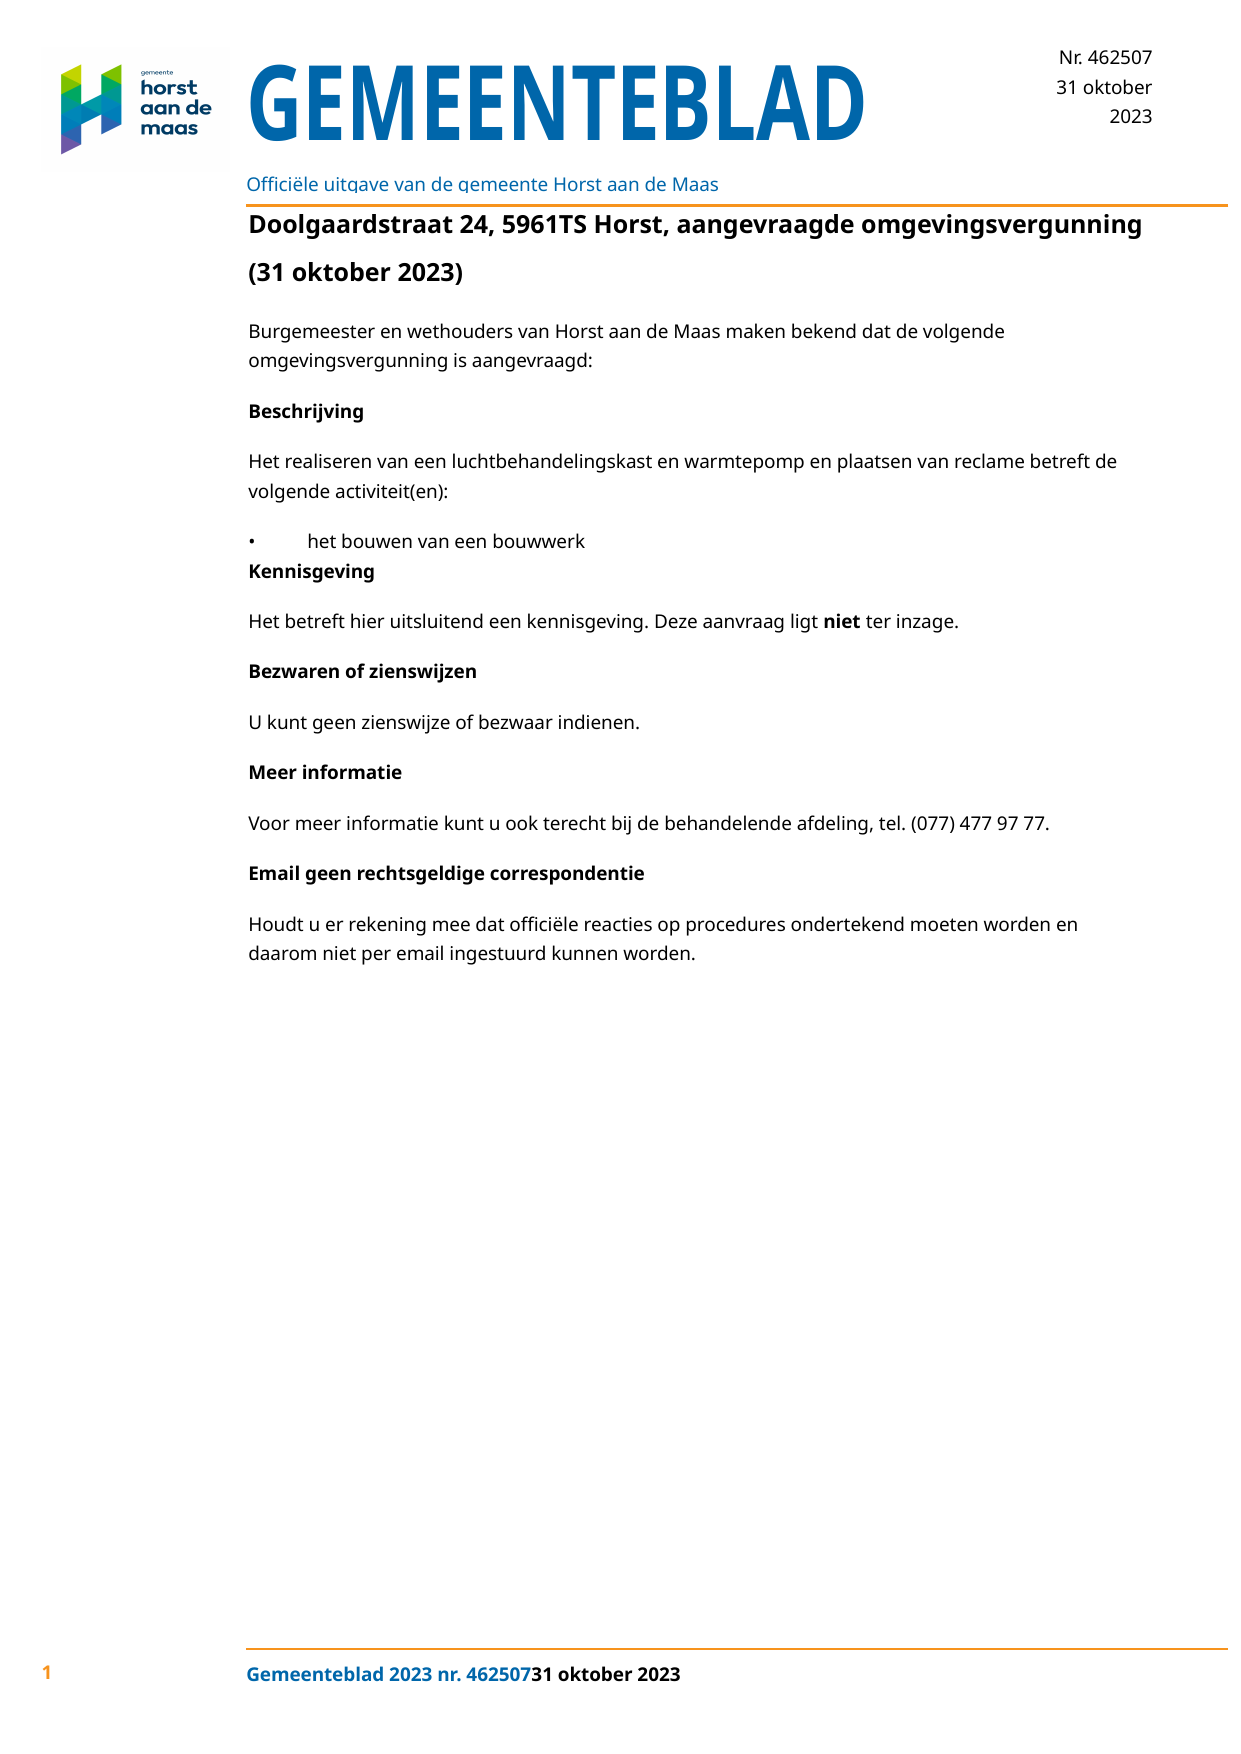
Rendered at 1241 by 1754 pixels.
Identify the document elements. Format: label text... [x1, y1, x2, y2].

text Beschrijving [248, 398, 1152, 424]
text Voor meer informatie kunt u ook terecht bij de behandelende afdeling, tel. (077) 477 97 77. [248, 810, 1152, 836]
text Het realiseren van een luchtbehandelingskast en warmtepomp en plaatsen van reclame betreft de volgende activiteit(en): [248, 448, 1152, 504]
text Kennisgeving [248, 558, 1152, 584]
text U kunt geen zienswijze of bezwaar indienen. [248, 709, 1152, 735]
text Houdt u er rekening mee dat officiële reacties op procedures ondertekend moeten worden en daarom niet per email ingestuurd kunnen worden. [248, 911, 1152, 966]
list het bouwen van een bouwwerk [248, 528, 1152, 554]
text Het betreft hier uitsluitend een kennisgeving. Deze aanvraag ligt niet ter inzage. [248, 608, 1152, 634]
text Bezwaren of zienswijzen [248, 659, 1152, 684]
text Burgemeester en wethouders van Horst aan de Maas maken bekend dat de volgende omgevingsvergunning is aangevraagd: [248, 318, 1152, 373]
text Email geen rechtsgeldige correspondentie [248, 860, 1152, 886]
picture [41, 47, 231, 172]
text Meer informatie [248, 759, 1152, 785]
text Doolgaardstraat 24, 5961TS Horst, aangevraagde omgevingsvergunning (31 oktober 2023) [248, 207, 1152, 288]
